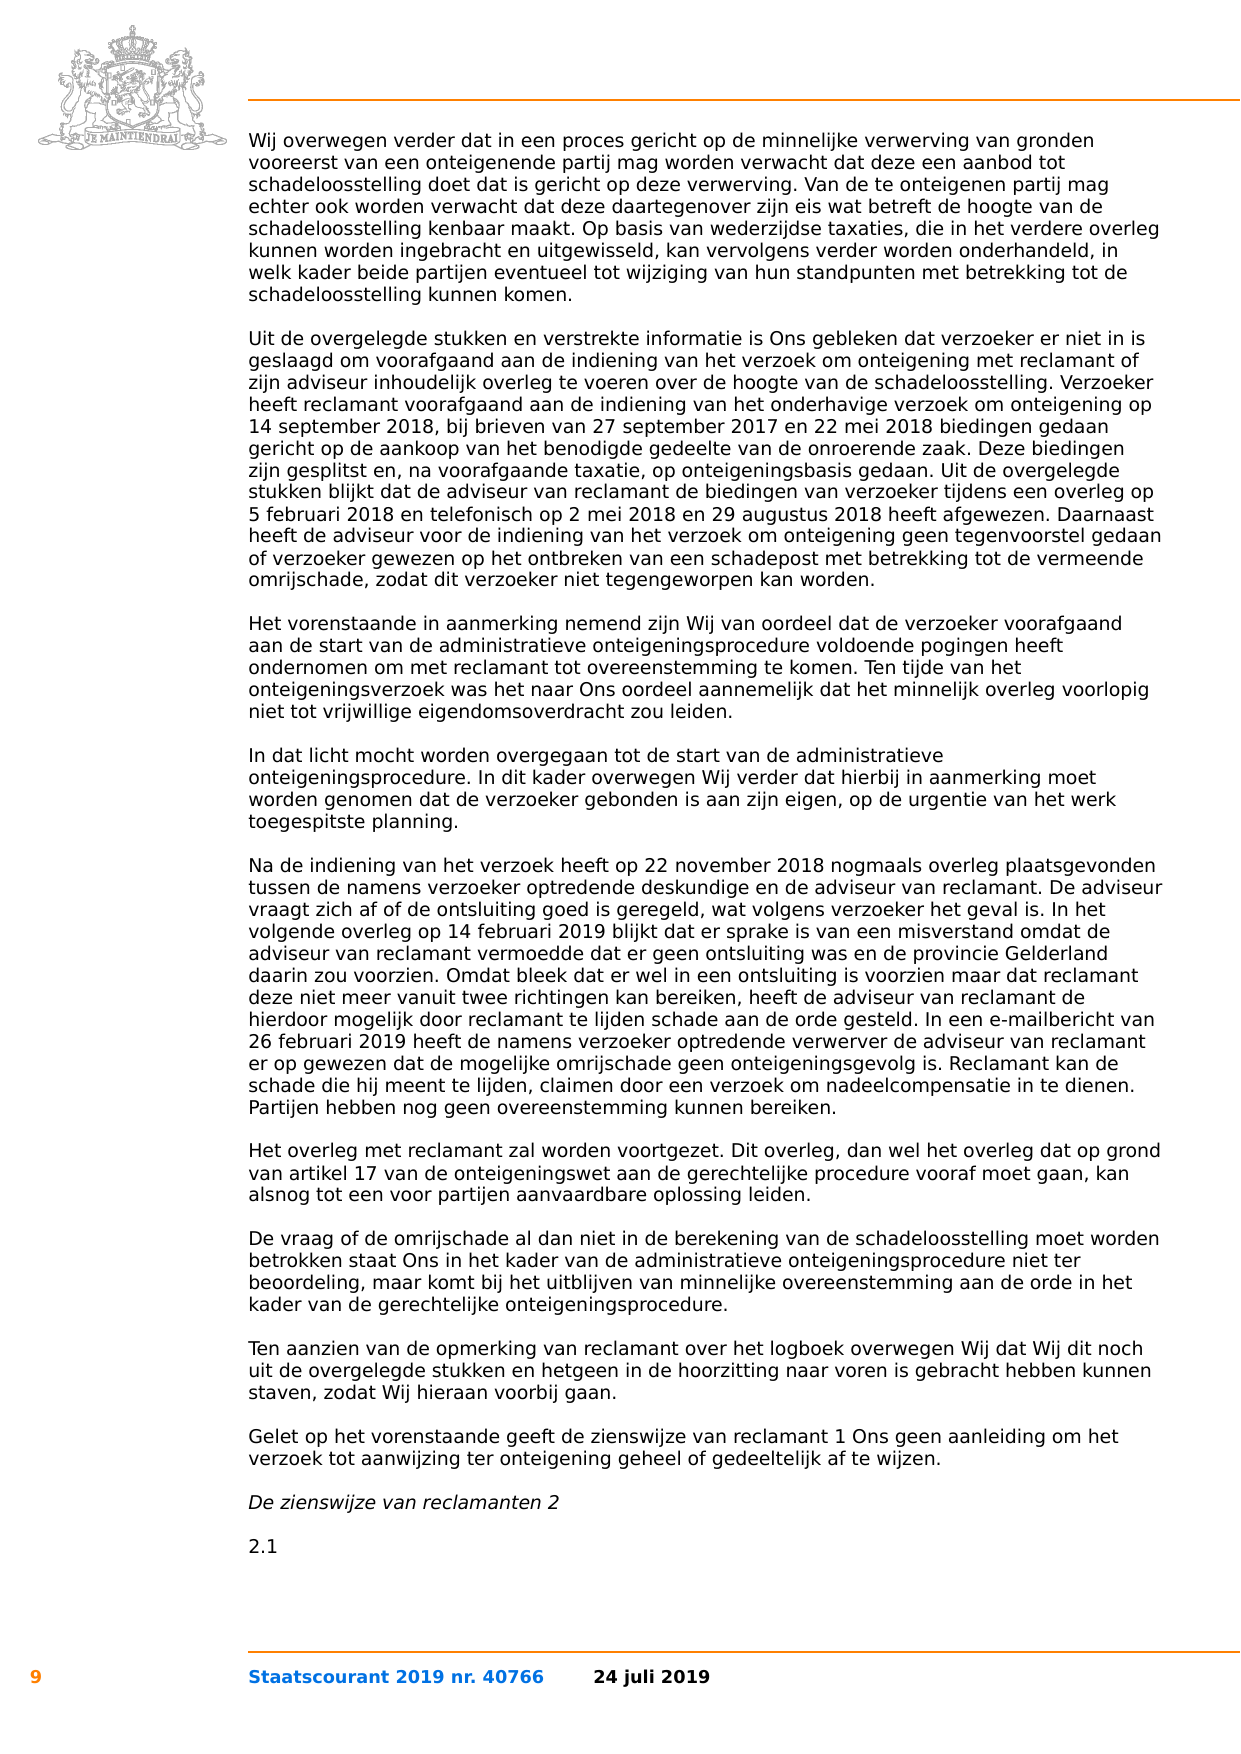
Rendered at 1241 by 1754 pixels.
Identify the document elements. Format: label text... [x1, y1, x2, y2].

text Wij overwegen verder dat in een proces gericht op de minnelijke verwerving van gronden vooreerst van een onteigenende partij mag worden verwacht dat deze een aanbod tot schadeloosstelling doet dat is gericht op deze verwerving. Van de te onteigenen partij mag echter ook worden verwacht dat deze daartegenover zijn eis wat betreft de hoogte van de schadeloosstelling kenbaar maakt. Op basis van wederzijdse taxaties, die in het verdere overleg kunnen worden ingebracht en uitgewisseld, kan vervolgens verder worden onderhandeld, in welk kader beide partijen eventueel tot wijziging van hun standpunten met betrekking tot de schadeloosstelling kunnen komen. [248, 130, 1163, 306]
text Het overleg met reclamant zal worden voortgezet. Dit overleg, dan wel het overleg dat op grond van artikel 17 van de onteigeningswet aan de gerechtelijke procedure vooraf moet gaan, kan alsnog tot een voor partijen aanvaardbare oplossing leiden. [248, 1140, 1163, 1206]
text Uit de overgelegde stukken en verstrekte informatie is Ons gebleken dat verzoeker er niet in is geslaagd om voorafgaand aan de indiening van het verzoek om onteigening met reclamant of zijn adviseur inhoudelijk overleg te voeren over de hoogte van de schadeloosstelling. Verzoeker heeft reclamant voorafgaand aan de indiening van het onderhavige verzoek om onteigening op 14 september 2018, bij brieven van 27 september 2017 en 22 mei 2018 biedingen gedaan gericht op de aankoop van het benodigde gedeelte van de onroerende zaak. Deze biedingen zijn gesplitst en, na voorafgaande taxatie, op onteigeningsbasis gedaan. Uit de overgelegde stukken blijkt dat de adviseur van reclamant de biedingen van verzoeker tijdens een overleg op 5 februari 2018 en telefonisch op 2 mei 2018 en 29 augustus 2018 heeft afgewezen. Daarnaast heeft de adviseur voor de indiening van het verzoek om onteigening geen tegenvoorstel gedaan of verzoeker gewezen op het ontbreken van een schadepost met betrekking tot de vermeende omrijschade, zodat dit verzoeker niet tegengeworpen kan worden. [248, 328, 1163, 591]
text De vraag of de omrijschade al dan niet in de berekening van de schadeloosstelling moet worden betrokken staat Ons in het kader van de administratieve onteigeningsprocedure niet ter beoordeling, maar komt bij het uitblijven van minnelijke overeenstemming aan de orde in het kader van de gerechtelijke onteigeningsprocedure. [248, 1228, 1163, 1316]
picture [38, 25, 227, 150]
text In dat licht mocht worden overgegaan tot de start van de administratieve onteigeningsprocedure. In dit kader overwegen Wij verder dat hierbij in aanmerking moet worden genomen dat de verzoeker gebonden is aan zijn eigen, op de urgentie van het werk toegespitste planning. [248, 745, 1163, 833]
text Ten aanzien van de opmerking van reclamant over het logboek overwegen Wij dat Wij dit noch uit de overgelegde stukken en hetgeen in de hoorzitting naar voren is gebracht hebben kunnen staven, zodat Wij hieraan voorbij gaan. [248, 1338, 1163, 1404]
text 2.1 [248, 1536, 1163, 1557]
subtitle De zienswijze van reclamanten 2 [248, 1492, 1163, 1514]
text Gelet op het vorenstaande geeft de zienswijze van reclamant 1 Ons geen aanleiding om het verzoek tot aanwijzing ter onteigening geheel of gedeeltelijk af te wijzen. [248, 1426, 1163, 1470]
text Het vorenstaande in aanmerking nemend zijn Wij van oordeel dat de verzoeker voorafgaand aan de start van de administratieve onteigeningsprocedure voldoende pogingen heeft ondernomen om met reclamant tot overeenstemming te komen. Ten tijde van het onteigeningsverzoek was het naar Ons oordeel aannemelijk dat het minnelijk overleg voorlopig niet tot vrijwillige eigendomsoverdracht zou leiden. [248, 613, 1163, 723]
text Na de indiening van het verzoek heeft op 22 november 2018 nogmaals overleg plaatsgevonden tussen de namens verzoeker optredende deskundige en de adviseur van reclamant. De adviseur vraagt zich af of de ontsluiting goed is geregeld, wat volgens verzoeker het geval is. In het volgende overleg op 14 februari 2019 blijkt dat er sprake is van een misverstand omdat de adviseur van reclamant vermoedde dat er geen ontsluiting was en de provincie Gelderland daarin zou voorzien. Omdat bleek dat er wel in een ontsluiting is voorzien maar dat reclamant deze niet meer vanuit twee richtingen kan bereiken, heeft de adviseur van reclamant de hierdoor mogelijk door reclamant te lijden schade aan de orde gesteld. In een e-mailbericht van 26 februari 2019 heeft de namens verzoeker optredende verwerver de adviseur van reclamant er op gewezen dat de mogelijke omrijschade geen onteigeningsgevolg is. Reclamant kan de schade die hij meent te lijden, claimen door een verzoek om nadeelcompensatie in te dienen. Partijen hebben nog geen overeenstemming kunnen bereiken. [248, 855, 1163, 1118]
